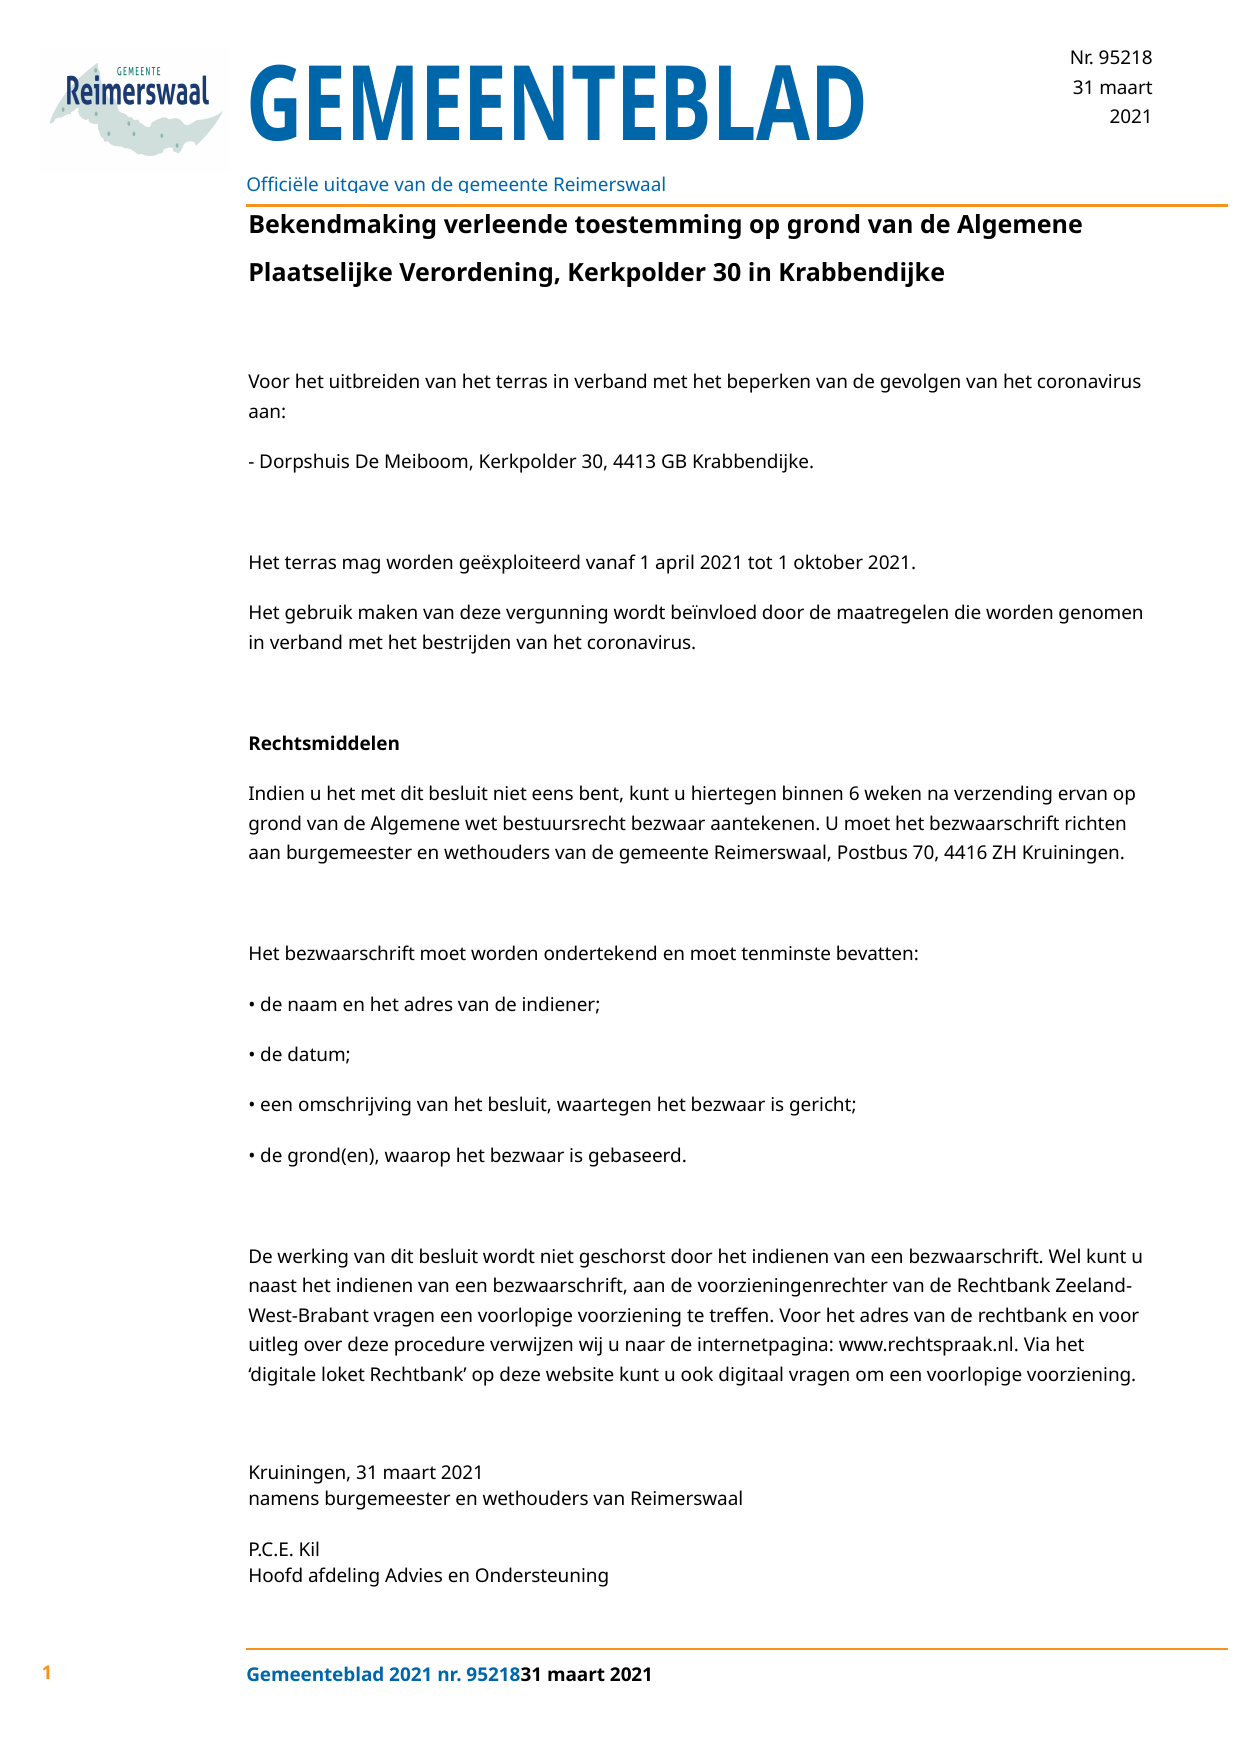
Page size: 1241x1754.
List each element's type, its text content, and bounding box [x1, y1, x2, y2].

text Hoofd afdeling Advies en Ondersteuning [248, 1562, 1152, 1588]
text • de datum; [248, 1041, 1152, 1067]
text Indien u het met dit besluit niet eens bent, kunt u hiertegen binnen 6 weken na verzending ervan op grond van de Algemene wet bestuursrecht bezwaar aantekenen. U moet het bezwaarschrift richten aan burgemeester en wethouders van de gemeente Reimerswaal, Postbus 70, 4416 ZH Kruiningen. [248, 780, 1152, 865]
text P.C.E. Kil [248, 1537, 1152, 1562]
text Bekendmaking verleende toestemming op grond van de Algemene Plaatselijke Verordening, Kerkpolder 30 in Krabbendijke [248, 207, 1152, 288]
text Het gebruik maken van deze vergunning wordt beïnvloed door de maatregelen die worden genomen in verband met het bestrijden van het coronavirus. [248, 599, 1152, 655]
text Het terras mag worden geëxploiteerd vanaf 1 april 2021 tot 1 oktober 2021. [248, 549, 1152, 575]
text namens burgemeester en wethouders van Reimerswaal [248, 1485, 1152, 1511]
text • een omschrijving van het besluit, waartegen het bezwaar is gericht; [248, 1092, 1152, 1117]
text Voor het uitbreiden van het terras in verband met het beperken van de gevolgen van het coronavirus aan: [248, 368, 1152, 424]
text De werking van dit besluit wordt niet geschorst door het indienen van een bezwaarschrift. Wel kunt u naast het indienen van een bezwaarschrift, aan de voorzieningenrechter van de Rechtbank Zeeland-West-Brabant vragen een voorlopige voorziening te treffen. Voor het adres van de rechtbank en voor uitleg over deze procedure verwijzen wij u naar de internetpagina: www.rechtspraak.nl. Via het ‘digitale loket Rechtbank’ op deze website kunt u ook digitaal vragen om een voorlopige voorziening. [248, 1243, 1152, 1387]
text Kruiningen, ‎31 maart 2021 [248, 1459, 1152, 1485]
text - Dorpshuis De Meiboom, Kerkpolder 30, 4413 GB Krabbendijke. [248, 448, 1152, 474]
text • de naam en het adres van de indiener; [248, 991, 1152, 1017]
text Rechtsmiddelen [248, 730, 1152, 756]
text Het bezwaarschrift moet worden ondertekend en moet tenminste bevatten: [248, 940, 1152, 966]
text • de grond(en), waarop het bezwaar is gebaseerd. [248, 1142, 1152, 1168]
picture [41, 47, 231, 172]
